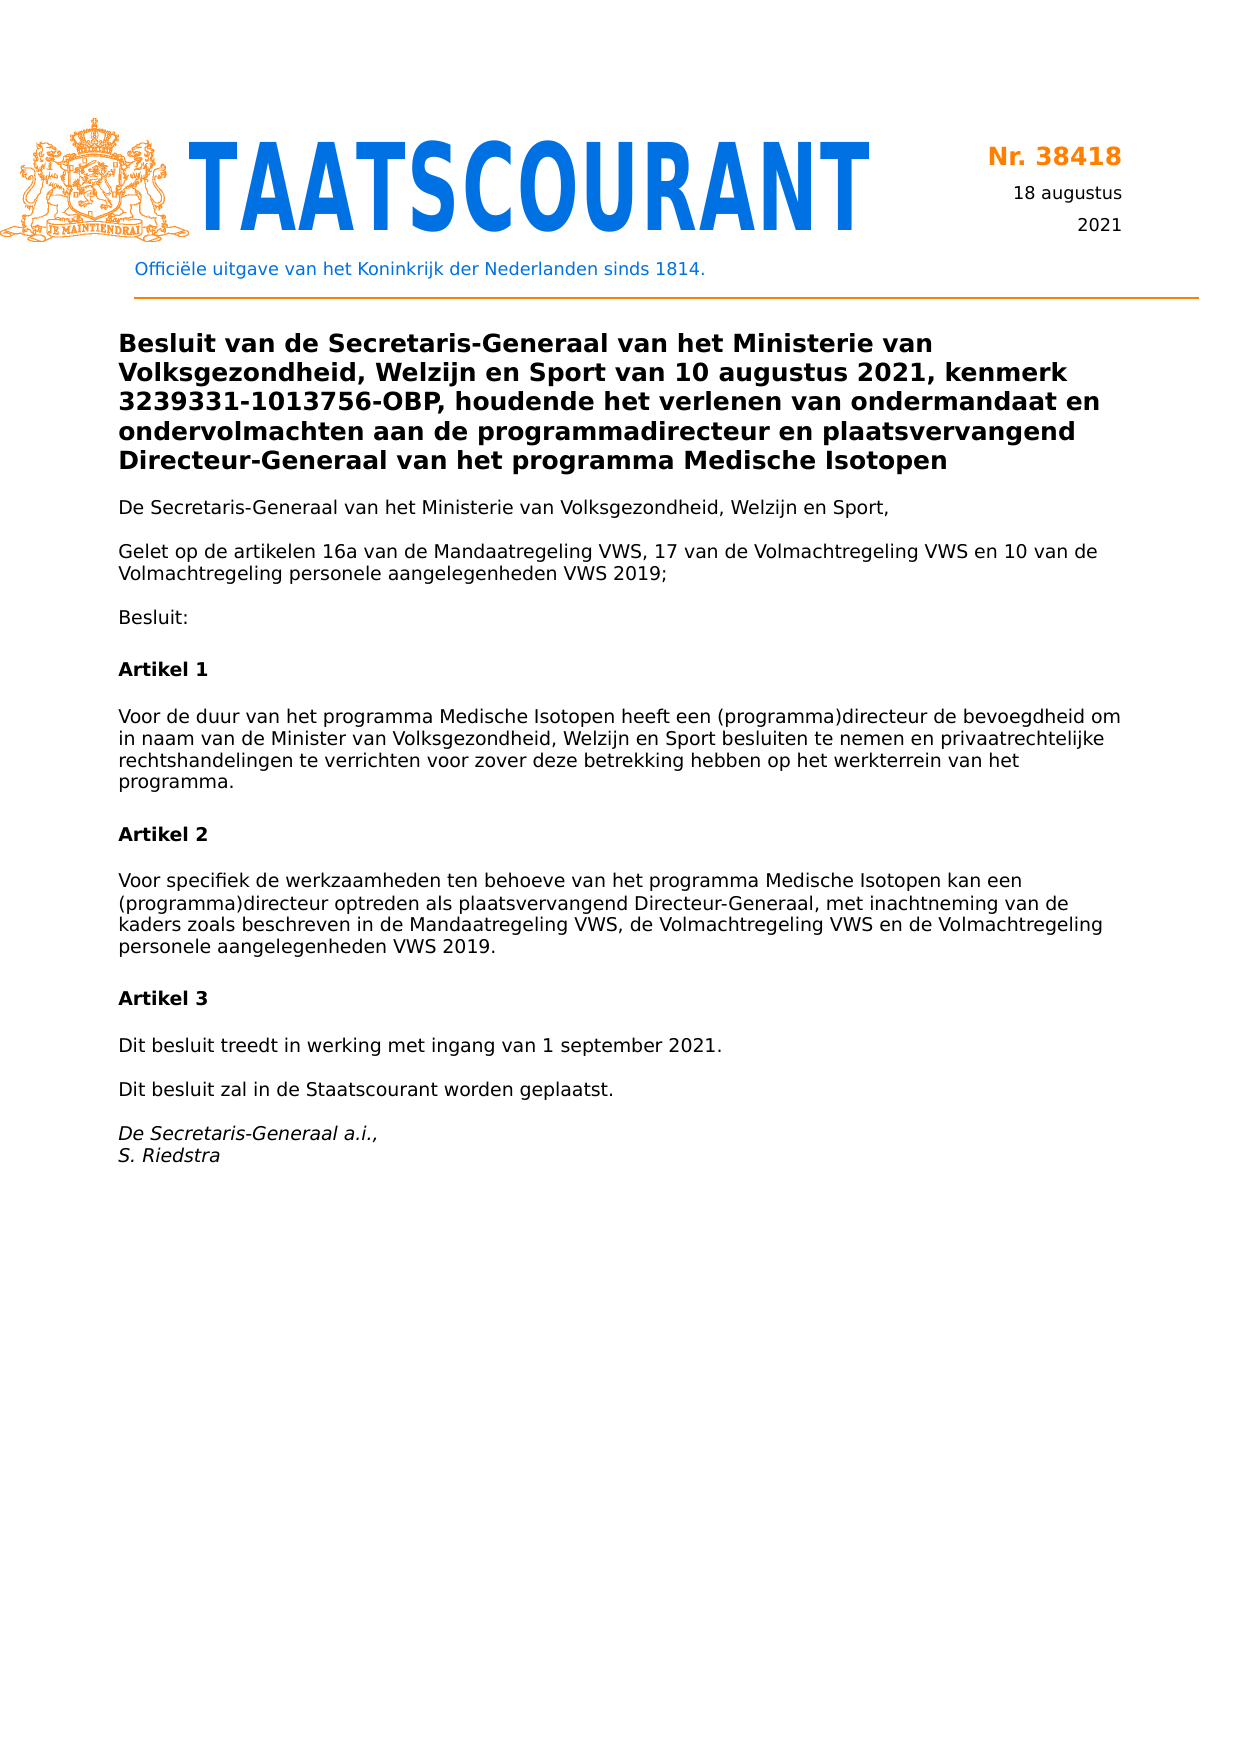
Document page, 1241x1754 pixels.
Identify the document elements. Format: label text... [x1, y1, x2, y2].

picture [0, 118, 189, 242]
subtitle Artikel 3 [118, 988, 1122, 1010]
table_header Nr. 38418 [939, 118, 1199, 177]
table_header STAATSCOURANT [134, 118, 939, 259]
text Voor specifiek de werkzaamheden ten behoeve van het programma Medische Isotopen kan een (programma)directeur optreden als plaatsvervangend Directeur-Generaal, met inachtneming van de kaders zoals beschreven in de Mandaatregeling VWS, de Volmachtregeling VWS en de Volmachtregeling personele aangelegenheden VWS 2019. [118, 870, 1122, 958]
text Dit besluit treedt in werking met ingang van 1 september 2021. [118, 1035, 1122, 1057]
table_cell Officiële uitgave van het Koninkrijk der Nederlanden sinds 1814. [134, 259, 1199, 297]
text Voor de duur van het programma Medische Isotopen heeft een (programma)directeur de bevoegdheid om in naam van de Minister van Volksgezondheid, Welzijn en Sport besluiten te nemen en privaatrechtelijke rechtshandelingen te verrichten voor zover deze betrekking hebben op het werkterrein van het programma. [118, 706, 1122, 793]
table_cell 2021 [939, 209, 1199, 259]
text De Secretaris-Generaal van het Ministerie van Volksgezondheid, Welzijn en Sport, [118, 497, 1122, 519]
subtitle Artikel 2 [118, 823, 1122, 845]
text Besluit: [118, 607, 1122, 628]
text Gelet op de artikelen 16a van de Mandaatregeling VWS, 17 van de Volmachtregeling VWS en 10 van de Volmachtregeling personele aangelegenheden VWS 2019; [118, 541, 1122, 585]
subtitle Besluit van de Secretaris-Generaal van het Ministerie van Volksgezondheid, Welzijn en Sport van 10 augustus 2021, kenmerk 3239331-1013756-OBP, houdende het verlenen van ondermandaat en ondervolmachten aan de programmadirecteur en plaatsvervangend Directeur-Generaal van het programma Medische Isotopen [118, 329, 1122, 475]
text De Secretaris-Generaal a.i., S. Riedstra [118, 1123, 1122, 1167]
table_cell 18 augustus [939, 177, 1199, 209]
text Dit besluit zal in de Staatscourant worden geplaatst. [118, 1079, 1122, 1101]
table_header [0, 242, 134, 297]
subtitle Artikel 1 [118, 658, 1122, 681]
